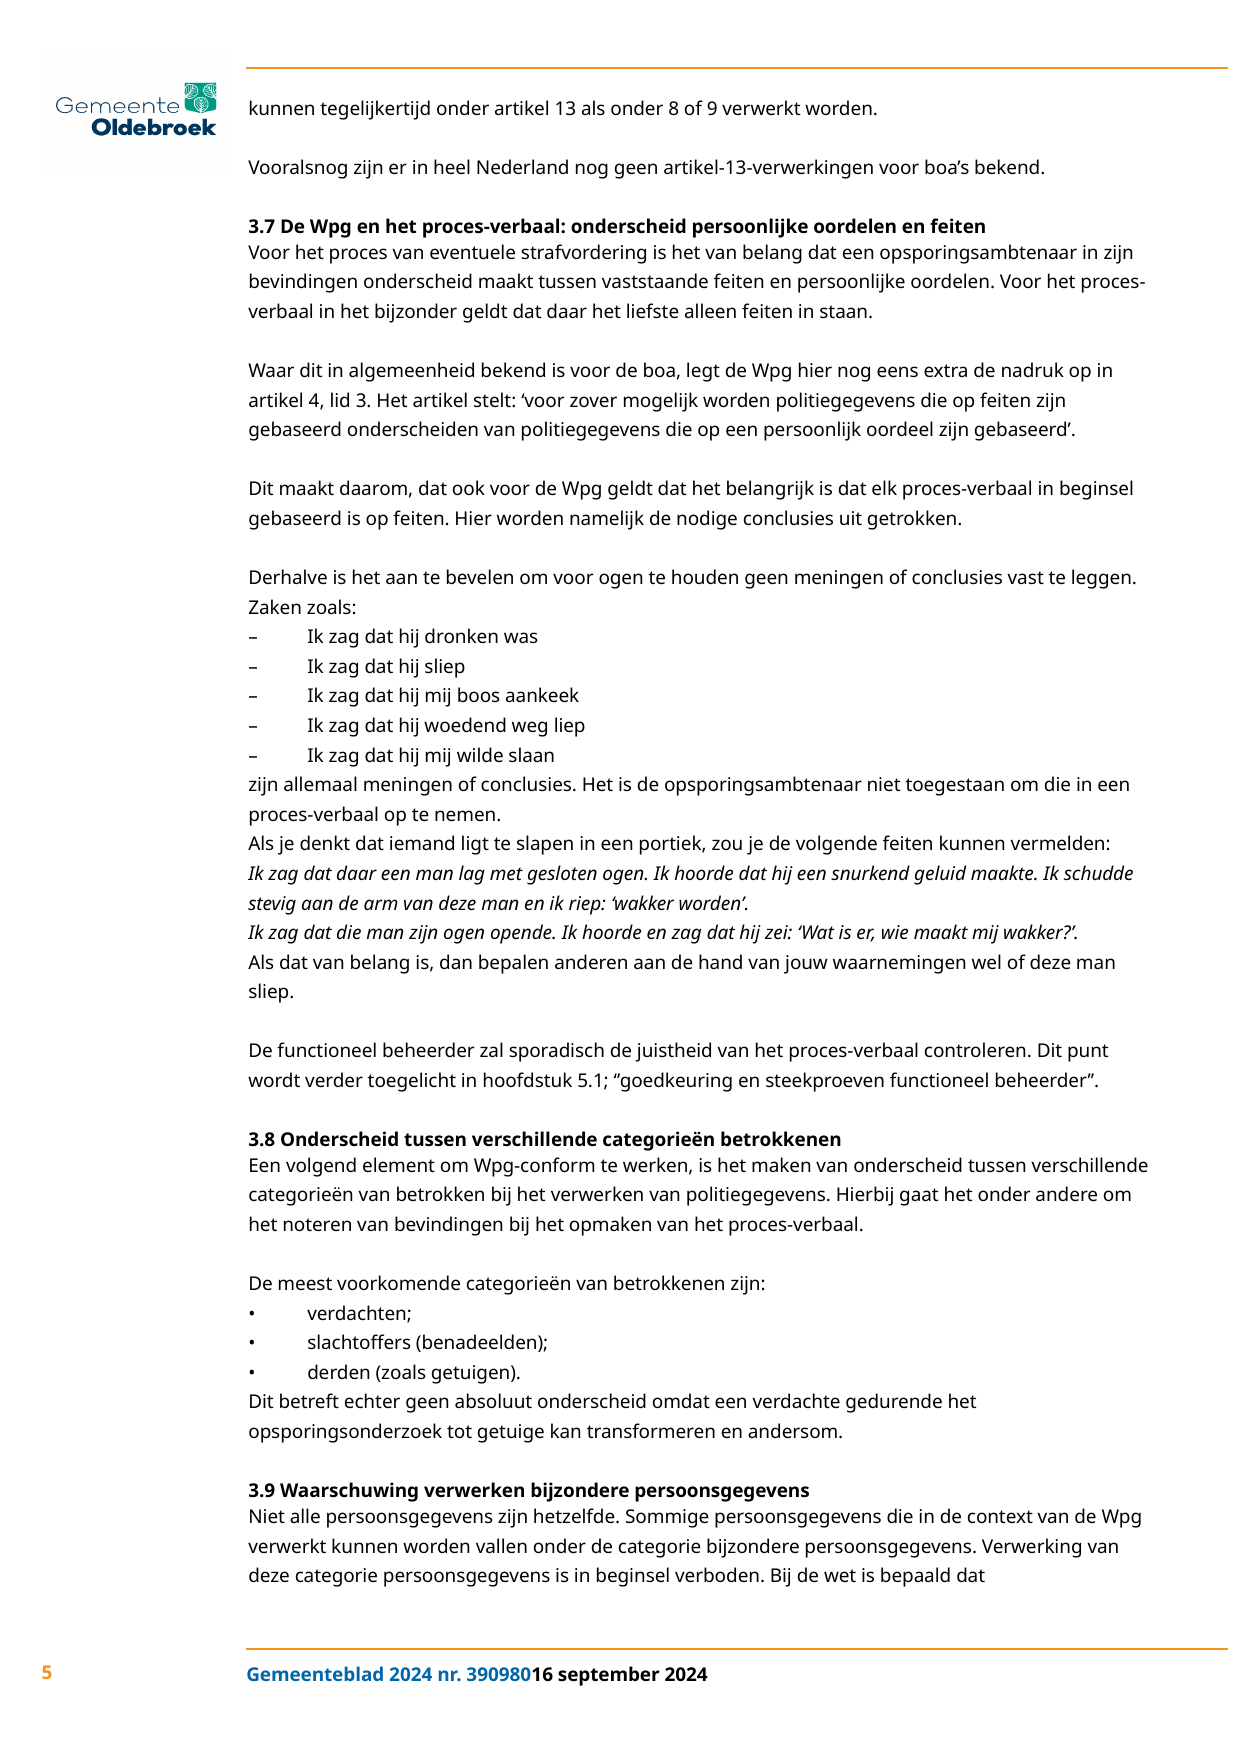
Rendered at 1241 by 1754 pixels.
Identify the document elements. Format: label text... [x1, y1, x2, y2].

text Voor het proces van eventuele strafvordering is het van belang dat een opsporingsambtenaar in zijn bevindingen onderscheid maakt tussen vaststaande feiten en persoonlijke oordelen. Voor het proces-verbaal in het bijzonder geldt dat daar het liefste alleen feiten in staan. [248, 239, 1152, 324]
text De meest voorkomende categorieën van betrokkenen zijn: [248, 1270, 1152, 1296]
text Ik zag dat daar een man lag met gesloten ogen. Ik hoorde dat hij een snurkend geluid maakte. Ik schudde stevig aan de arm van deze man en ik riep: ‘wakker worden’. [248, 860, 1152, 915]
list slachtoffers (benadeelden); [248, 1329, 1152, 1355]
text Vooralsnog zijn er in heel Nederland nog geen artikel-13-verwerkingen voor boa’s bekend. [248, 154, 1152, 180]
list verdachten; [248, 1300, 1152, 1326]
text Ik zag dat die man zijn ogen opende. Ik hoorde en zag dat hij zei: ‘Wat is er, wie maakt mij wakker?’. [248, 919, 1152, 945]
text 3.8 Onderscheid tussen verschillende categorieën betrokkenen [248, 1126, 1152, 1152]
text Als dat van belang is, dan bepalen anderen aan de hand van jouw waarnemingen wel of deze man sliep. [248, 949, 1152, 1004]
list Ik zag dat hij mij wilde slaan [248, 742, 1152, 767]
text Dit maakt daarom, dat ook voor de Wpg geldt dat het belangrijk is dat elk proces-verbaal in beginsel gebaseerd is op feiten. Hier worden namelijk de nodige conclusies uit getrokken. [248, 476, 1152, 531]
text Derhalve is het aan te bevelen om voor ogen te houden geen meningen of conclusies vast te leggen. Zaken zoals: [248, 564, 1152, 619]
list Ik zag dat hij woedend weg liep [248, 712, 1152, 738]
text De functioneel beheerder zal sporadisch de juistheid van het proces-verbaal controleren. Dit punt wordt verder toegelicht in hoofdstuk 5.1; ‘’goedkeuring en steekproeven functioneel beheerder’’. [248, 1038, 1152, 1093]
list Ik zag dat hij dronken was [248, 623, 1152, 649]
text zijn allemaal meningen of conclusies. Het is de opsporingsambtenaar niet toegestaan om die in een proces-verbaal op te nemen. [248, 771, 1152, 827]
text 3.7 De Wpg en het proces-verbaal: onderscheid persoonlijke oordelen en feiten [248, 213, 1152, 239]
text Waar dit in algemeenheid bekend is voor de boa, legt de Wpg hier nog eens extra de nadruk op in artikel 4, lid 3. Het artikel stelt: ‘voor zover mogelijk worden politiegegevens die op feiten zijn gebaseerd onderscheiden van politiegegevens die op een persoonlijk oordeel zijn gebaseerd’. [248, 357, 1152, 442]
text kunnen tegelijkertijd onder artikel 13 als onder 8 of 9 verwerkt worden. [248, 95, 1152, 121]
text Dit betreft echter geen absoluut onderscheid omdat een verdachte gedurende het opsporingsonderzoek tot getuige kan transformeren en andersom. [248, 1389, 1152, 1444]
list Ik zag dat hij mij boos aankeek [248, 683, 1152, 708]
picture [41, 47, 231, 172]
text Niet alle persoonsgegevens zijn hetzelfde. Sommige persoonsgegevens die in de context van de Wpg verwerkt kunnen worden vallen onder de categorie bijzondere persoonsgegevens. Verwerking van deze categorie persoonsgegevens is in beginsel verboden. Bij de wet is bepaald dat [248, 1503, 1152, 1588]
text Een volgend element om Wpg-conform te werken, is het maken van onderscheid tussen verschillende categorieën van betrokken bij het verwerken van politiegegevens. Hierbij gaat het onder andere om het noteren van bevindingen bij het opmaken van het proces-verbaal. [248, 1152, 1152, 1237]
list Ik zag dat hij sliep [248, 653, 1152, 679]
list derden (zoals getuigen). [248, 1359, 1152, 1385]
text Als je denkt dat iemand ligt te slapen in een portiek, zou je de volgende feiten kunnen vermelden: [248, 831, 1152, 856]
text 3.9 Waarschuwing verwerken bijzondere persoonsgegevens [248, 1477, 1152, 1503]
